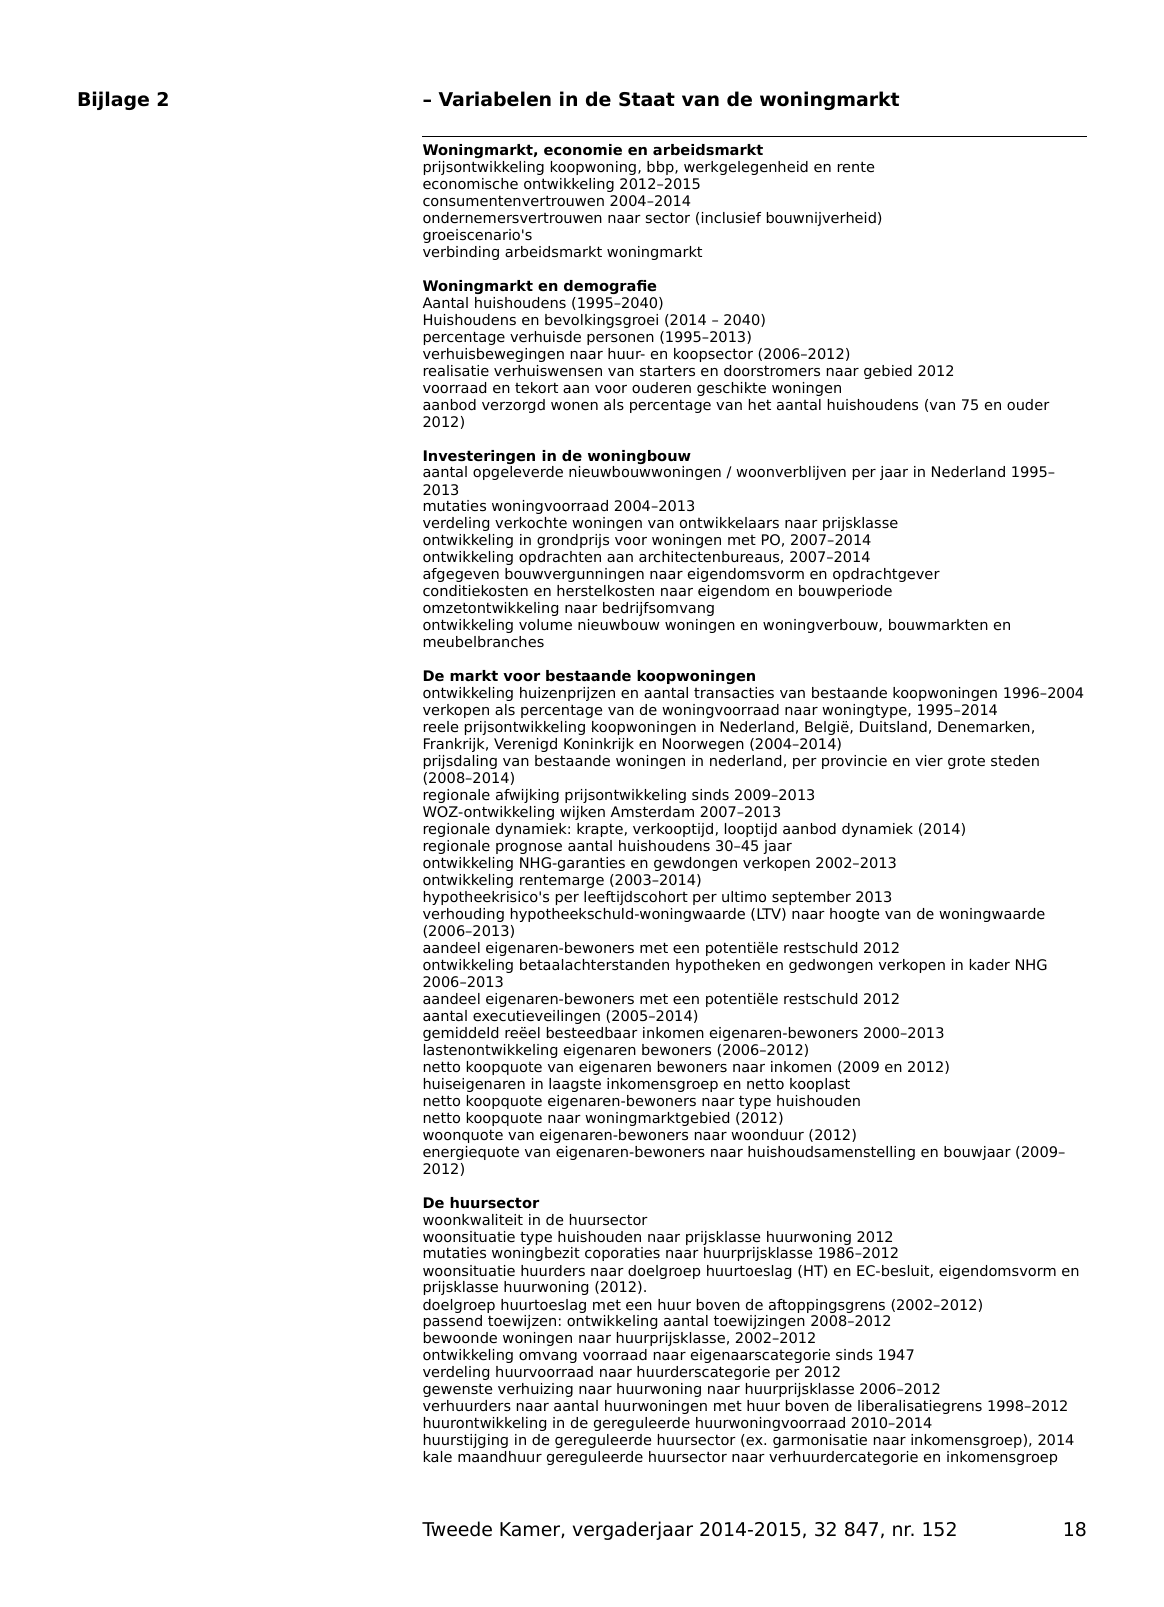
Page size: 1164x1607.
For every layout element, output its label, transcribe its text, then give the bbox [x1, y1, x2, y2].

table_cell Aantal huishoudens (1995–2040) [422, 295, 1087, 312]
table_cell kale maandhuur gereguleerde huursector naar verhuurdercategorie en inkomensgroep [422, 1449, 1087, 1466]
table_cell omzetontwikkeling naar bedrijfsomvang [422, 600, 1087, 617]
table_cell afgegeven bouwvergunningen naar eigendomsvorm en opdrachtgever [422, 566, 1087, 583]
table_cell ontwikkeling NHG-garanties en gewdongen verkopen 2002–2013 [422, 855, 1087, 872]
table_cell huurstijging in de gereguleerde huursector (ex. garmonisatie naar inkomensgroep), 2014 [422, 1432, 1087, 1449]
table_cell huurontwikkeling in de gereguleerde huurwoningvoorraad 2010–2014 [422, 1415, 1087, 1432]
table_cell ontwikkeling opdrachten aan architectenbureaus, 2007–2014 [422, 549, 1087, 566]
table_cell woonsituatie huurders naar doelgroep huurtoeslag (HT) en EC-besluit, eigendomsvorm en prijsklasse huurwoning (2012). [422, 1263, 1087, 1296]
table_cell woonkwaliteit in de huursector [422, 1211, 1087, 1228]
table_cell gewenste verhuizing naar huurwoning naar huurprijsklasse 2006–2012 [422, 1381, 1087, 1398]
table_cell prijsdaling van bestaande woningen in nederland, per provincie en vier grote steden (2008–2014) [422, 753, 1087, 787]
table_cell doelgroep huurtoeslag met een huur boven de aftoppingsgrens (2002–2012) [422, 1296, 1087, 1313]
table_cell woonquote van eigenaren-bewoners naar woonduur (2012) [422, 1127, 1087, 1143]
table_cell Investeringen in de woningbouw [422, 448, 1087, 464]
table_cell regionale prognose aantal huishoudens 30–45 jaar [422, 838, 1087, 855]
subtitle Bijlage 2 – Variabelen in de Staat van de woningmarkt [77, 89, 1087, 111]
table_cell netto koopquote eigenaren-bewoners naar type huishouden [422, 1093, 1087, 1109]
table_cell voorraad en tekort aan voor ouderen geschikte woningen [422, 380, 1087, 396]
table_cell De markt voor bestaande koopwoningen [422, 668, 1087, 685]
table_cell ontwikkeling huizenprijzen en aantal transacties van bestaande koopwoningen 1996–2004 [422, 685, 1087, 702]
table_cell lastenontwikkeling eigenaren bewoners (2006–2012) [422, 1042, 1087, 1059]
table_cell ontwikkeling rentemarge (2003–2014) [422, 872, 1087, 889]
table_cell aandeel eigenaren-bewoners met een potentiële restschuld 2012 [422, 991, 1087, 1008]
table_cell percentage verhuisde personen (1995–2013) [422, 329, 1087, 346]
table_cell mutaties woningbezit coporaties naar huurprijsklasse 1986–2012 [422, 1245, 1087, 1262]
table_cell ontwikkeling in grondprijs voor woningen met PO, 2007–2014 [422, 532, 1087, 549]
table_cell Woningmarkt en demografie [422, 278, 1087, 294]
table_cell prijsontwikkeling koopwoning, bbp, werkgelegenheid en rente [422, 159, 1087, 176]
table_cell huiseigenaren in laagste inkomensgroep en netto kooplast [422, 1076, 1087, 1093]
table_cell gemiddeld reëel besteedbaar inkomen eigenaren-bewoners 2000–2013 [422, 1025, 1087, 1042]
table_cell verkopen als percentage van de woningvoorraad naar woningtype, 1995–2014 [422, 702, 1087, 719]
table_cell verhuurders naar aantal huurwoningen met huur boven de liberalisatiegrens 1998–2012 [422, 1398, 1087, 1415]
table_cell realisatie verhuiswensen van starters en doorstromers naar gebied 2012 [422, 363, 1087, 379]
table_cell Huishoudens en bevolkingsgroei (2014 – 2040) [422, 312, 1087, 328]
table_cell verbinding arbeidsmarkt woningmarkt [422, 244, 1087, 261]
table_cell ontwikkeling omvang voorraad naar eigenaarscategorie sinds 1947 [422, 1347, 1087, 1364]
table_cell aantal executieveilingen (2005–2014) [422, 1008, 1087, 1025]
table_cell reele prijsontwikkeling koopwoningen in Nederland, België, Duitsland, Denemarken, Frankrijk, Verenigd Koninkrijk en Noorwegen (2004–2014) [422, 719, 1087, 753]
table_cell verdeling huurvoorraad naar huurderscategorie per 2012 [422, 1364, 1087, 1381]
table_cell verhuisbewegingen naar huur- en koopsector (2006–2012) [422, 346, 1087, 362]
table_header Woningmarkt, economie en arbeidsmarkt [422, 137, 1087, 159]
table_cell regionale dynamiek: krapte, verkooptijd, looptijd aanbod dynamiek (2014) [422, 821, 1087, 838]
table_cell aandeel eigenaren-bewoners met een potentiële restschuld 2012 [422, 940, 1087, 957]
table_cell economische ontwikkeling 2012–2015 [422, 176, 1087, 193]
table_cell [422, 1178, 1087, 1194]
table_cell aantal opgeleverde nieuwbouwwoningen / woonverblijven per jaar in Nederland 1995–2013 [422, 464, 1087, 498]
table_cell consumentenvertrouwen 2004–2014 [422, 193, 1087, 210]
table_cell hypotheekrisico's per leeftijdscohort per ultimo september 2013 [422, 889, 1087, 906]
table_cell verhouding hypotheekschuld-woningwaarde (LTV) naar hoogte van de woningwaarde (2006–2013) [422, 906, 1087, 940]
table_cell De huursector [422, 1195, 1087, 1211]
table_cell groeiscenario's [422, 227, 1087, 244]
table_cell netto koopquote naar woningmarktgebied (2012) [422, 1110, 1087, 1127]
table_cell [422, 430, 1087, 447]
table_cell ondernemersvertrouwen naar sector (inclusief bouwnijverheid) [422, 210, 1087, 227]
table_cell ontwikkeling betaalachterstanden hypotheken en gedwongen verkopen in kader NHG 2006–2013 [422, 957, 1087, 991]
table_cell aanbod verzorgd wonen als percentage van het aantal huishoudens (van 75 en ouder 2012) [422, 396, 1087, 430]
table_cell conditiekosten en herstelkosten naar eigendom en bouwperiode [422, 583, 1087, 600]
table_cell bewoonde woningen naar huurprijsklasse, 2002–2012 [422, 1330, 1087, 1347]
table_cell passend toewijzen: ontwikkeling aantal toewijzingen 2008–2012 [422, 1313, 1087, 1330]
table_cell ontwikkeling volume nieuwbouw woningen en woningverbouw, bouwmarkten en meubelbranches [422, 617, 1087, 651]
table_cell mutaties woningvoorraad 2004–2013 [422, 498, 1087, 515]
table_cell [422, 261, 1087, 278]
table_cell regionale afwijking prijsontwikkeling sinds 2009–2013 [422, 787, 1087, 804]
table_cell verdeling verkochte woningen van ontwikkelaars naar prijsklasse [422, 515, 1087, 532]
table_cell energiequote van eigenaren-bewoners naar huishoudsamenstelling en bouwjaar (2009–2012) [422, 1144, 1087, 1177]
table_cell netto koopquote van eigenaren bewoners naar inkomen (2009 en 2012) [422, 1059, 1087, 1076]
table_cell woonsituatie type huishouden naar prijsklasse huurwoning 2012 [422, 1229, 1087, 1245]
table_cell WOZ-ontwikkeling wijken Amsterdam 2007–2013 [422, 804, 1087, 821]
table_cell [422, 651, 1087, 668]
